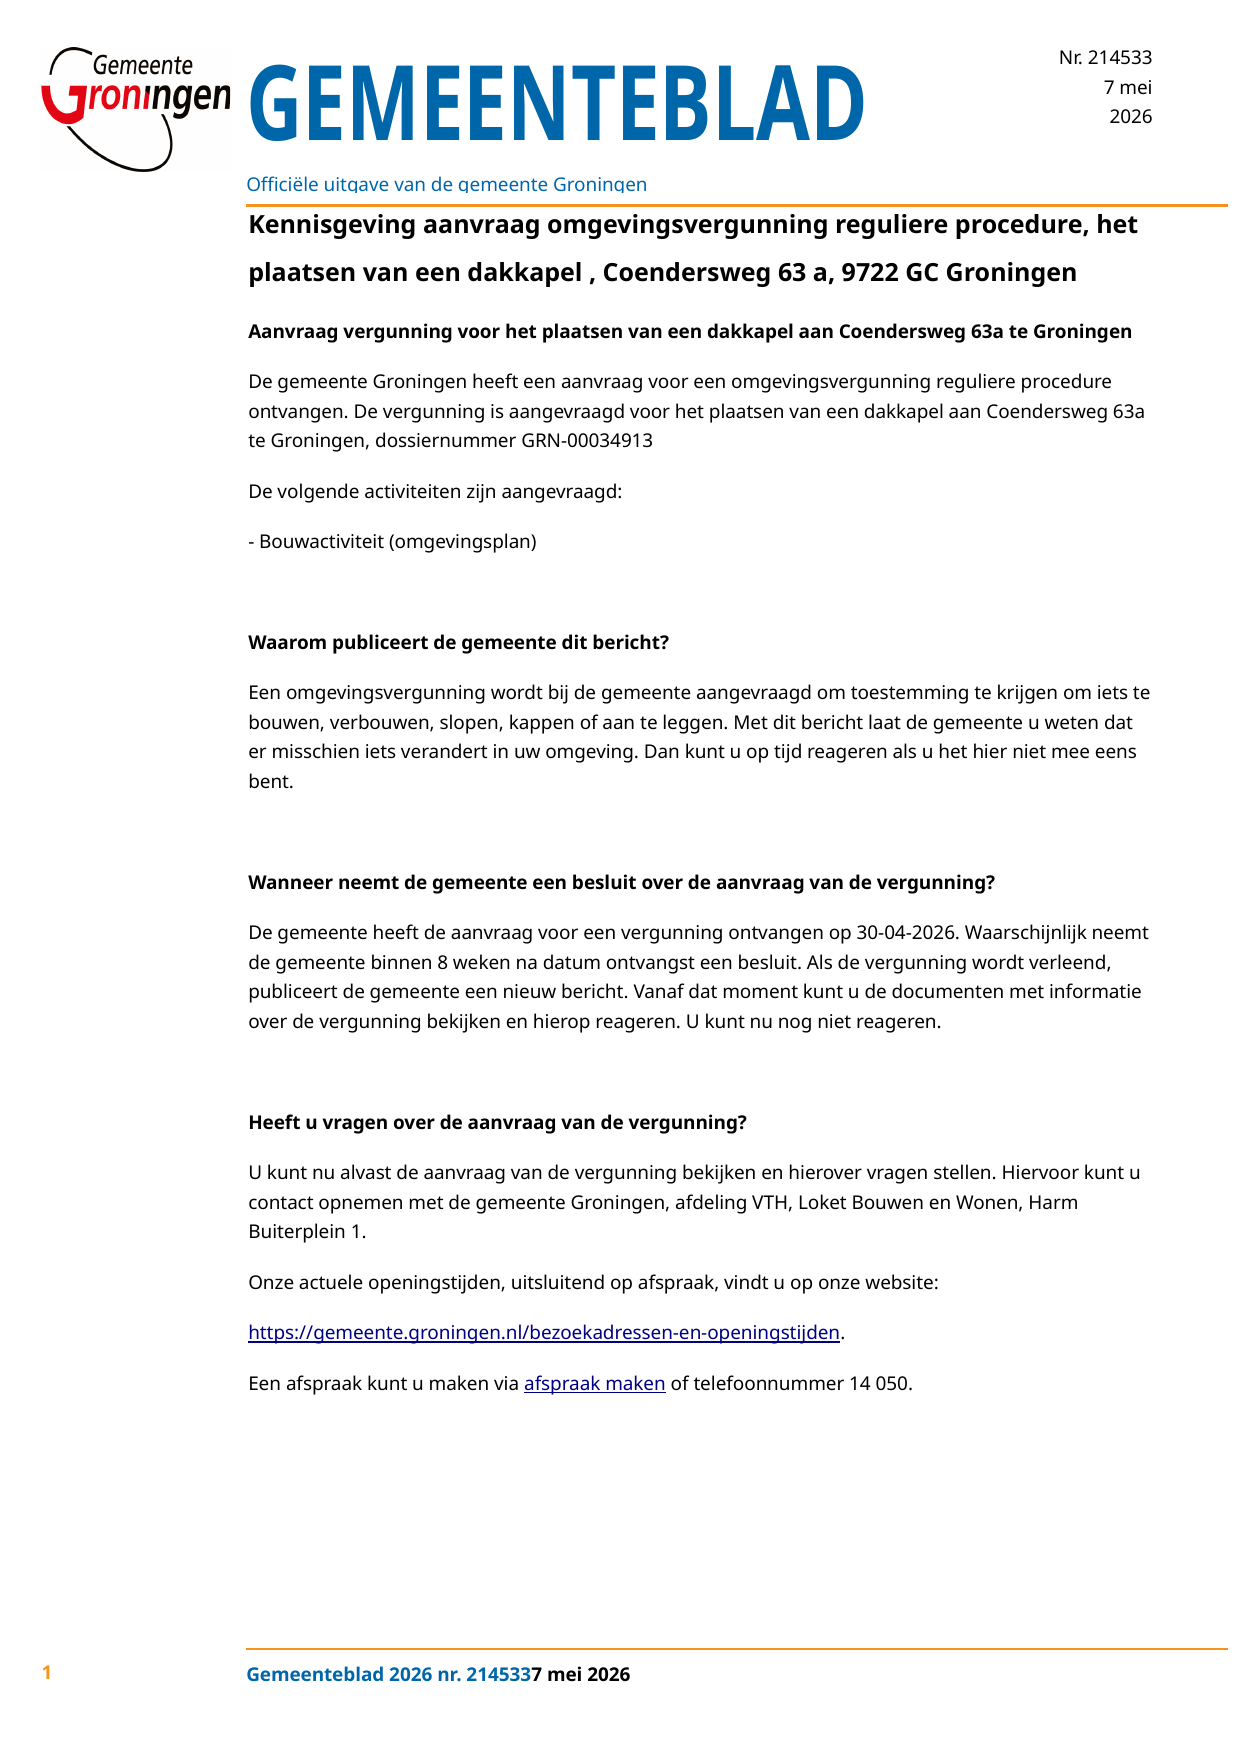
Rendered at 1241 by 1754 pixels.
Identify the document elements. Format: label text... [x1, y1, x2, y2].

text Waarom publiceert de gemeente dit bericht? [248, 629, 1152, 655]
text De volgende activiteiten zijn aangevraagd: [248, 478, 1152, 504]
text Onze actuele openingstijden, uitsluitend op afspraak, vindt u op onze website: [248, 1269, 1152, 1295]
text Een afspraak kunt u maken via afspraak maken of telefoonnummer 14 050. [248, 1370, 1152, 1396]
picture [41, 47, 231, 172]
text Kennisgeving aanvraag omgevingsvergunning reguliere procedure, het plaatsen van een dakkapel , Coendersweg 63 a, 9722 GC Groningen [248, 207, 1152, 288]
text U kunt nu alvast de aanvraag van de vergunning bekijken en hierover vragen stellen. Hiervoor kunt u contact opnemen met de gemeente Groningen, afdeling VTH, Loket Bouwen en Wonen, Harm Buiterplein 1. [248, 1159, 1152, 1244]
text De gemeente heeft de aanvraag voor een vergunning ontvangen op 30-04-2026. Waarschijnlijk neemt de gemeente binnen 8 weken na datum ontvangst een besluit. Als de vergunning wordt verleend, publiceert de gemeente een nieuw bericht. Vanaf dat moment kunt u de documenten met informatie over de vergunning bekijken en hierop reageren. U kunt nu nog niet reageren. [248, 919, 1152, 1034]
text https://gemeente.groningen.nl/bezoekadressen-en-openingstijden. [248, 1319, 1152, 1345]
text Heeft u vragen over de aanvraag van de vergunning? [248, 1109, 1152, 1135]
text - Bouwactiviteit (omgevingsplan) [248, 528, 1152, 554]
text Wanneer neemt de gemeente een besluit over de aanvraag van de vergunning? [248, 869, 1152, 895]
text Een omgevingsvergunning wordt bij de gemeente aangevraagd om toestemming te krijgen om iets te bouwen, verbouwen, slopen, kappen of aan te leggen. Met dit bericht laat de gemeente u weten dat er misschien iets verandert in uw omgeving. Dan kunt u op tijd reageren als u het hier niet mee eens bent. [248, 679, 1152, 794]
text De gemeente Groningen heeft een aanvraag voor een omgevingsvergunning reguliere procedure ontvangen. De vergunning is aangevraagd voor het plaatsen van een dakkapel aan Coendersweg 63a te Groningen, dossiernummer GRN-00034913 [248, 368, 1152, 453]
text Aanvraag vergunning voor het plaatsen van een dakkapel aan Coendersweg 63a te Groningen [248, 318, 1152, 344]
